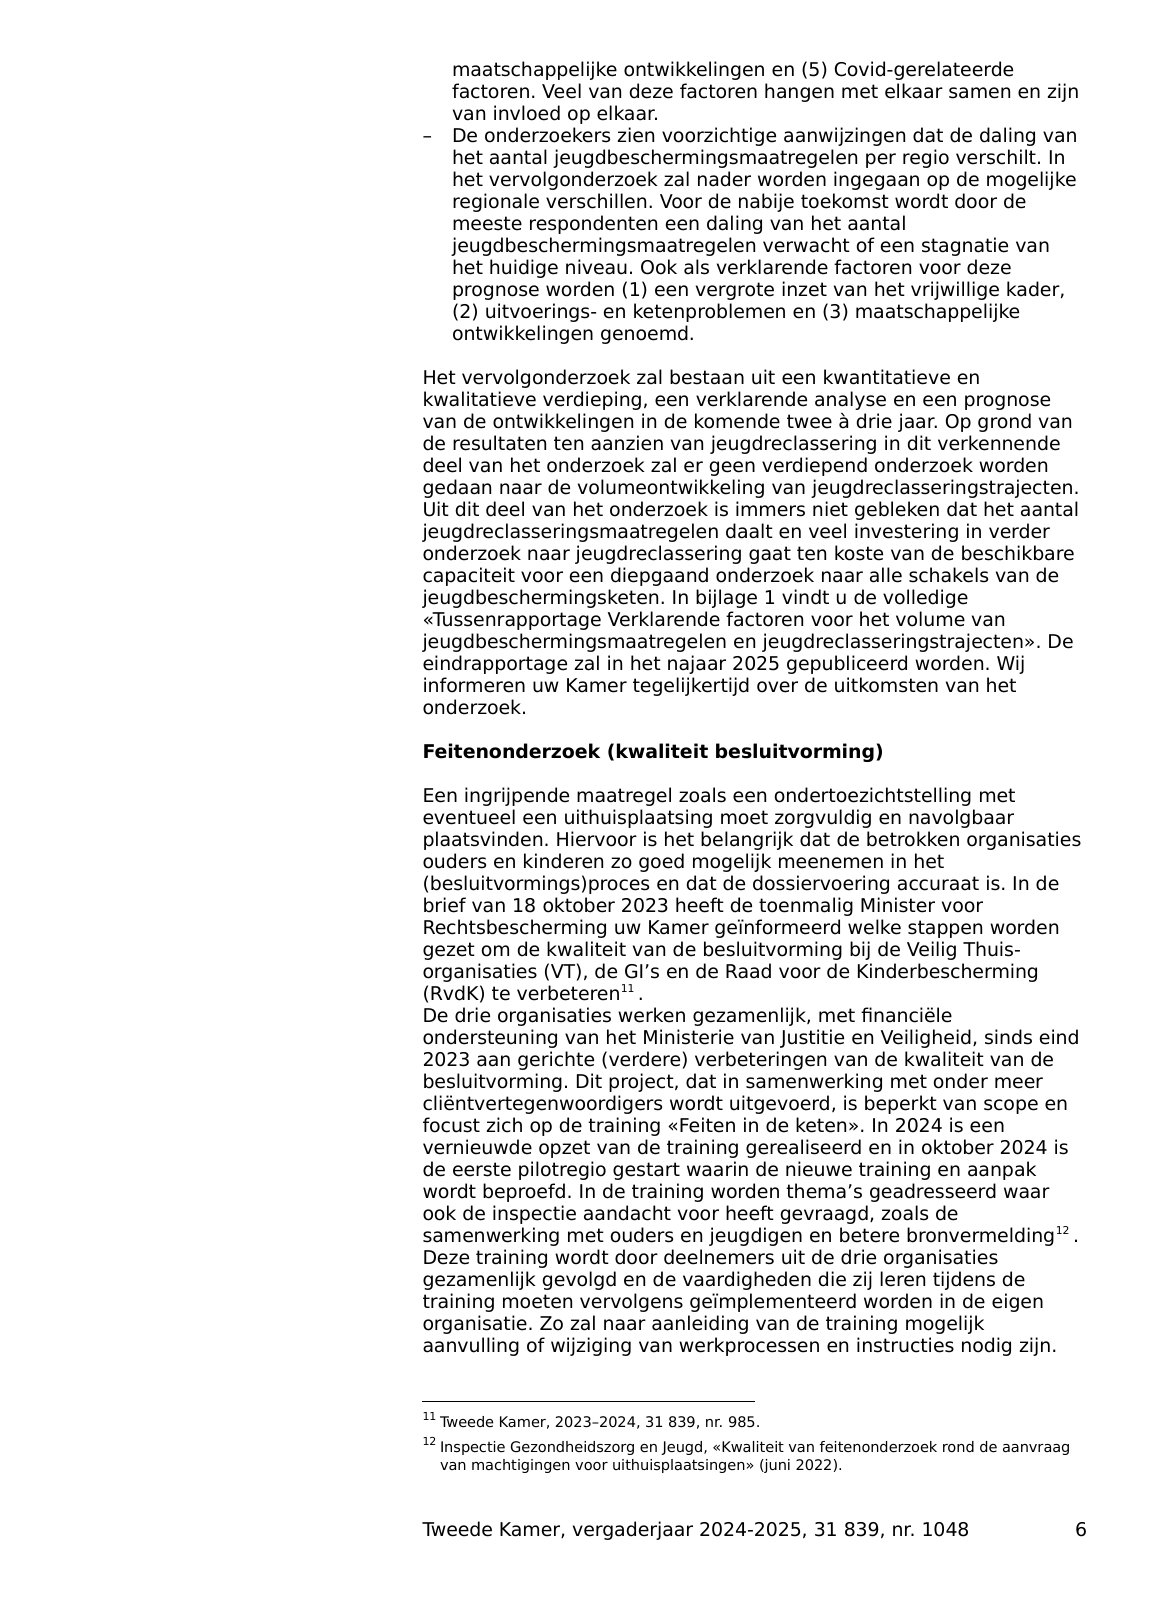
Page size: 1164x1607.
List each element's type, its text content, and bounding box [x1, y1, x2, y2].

text Tweede Kamer, 2023–2024, 31 839, nr. 985. [422, 1410, 1087, 1432]
text maatschappelijke ontwikkelingen en (5) Covid-gerelateerde factoren. Veel van deze factoren hangen met elkaar samen en zijn van invloed op elkaar. [422, 59, 1087, 125]
text Het vervolgonderzoek zal bestaan uit een kwantitatieve en kwalitatieve verdieping, een verklarende analyse en een prognose van de ontwikkelingen in de komende twee à drie jaar. Op grond van de resultaten ten aanzien van jeugdreclassering in dit verkennende deel van het onderzoek zal er geen verdiepend onderzoek worden gedaan naar de volumeontwikkeling van jeugdreclasseringstrajecten. Uit dit deel van het onderzoek is immers niet gebleken dat het aantal jeugdreclasseringsmaatregelen daalt en veel investering in verder onderzoek naar jeugdreclassering gaat ten koste van de beschikbare capaciteit voor een diepgaand onderzoek naar alle schakels van de jeugdbeschermingsketen. In bijlage 1 vindt u de volledige «Tussenrapportage Verklarende factoren voor het volume van jeugdbeschermingsmaatregelen en jeugdreclasseringstrajecten». De eindrapportage zal in het najaar 2025 gepubliceerd worden. Wij informeren uw Kamer tegelijkertijd over de uitkomsten van het onderzoek. [422, 367, 1087, 719]
text Inspectie Gezondheidszorg en Jeugd, «Kwaliteit van feitenonderzoek rond de aanvraag van machtigingen voor uithuisplaatsingen» (juni 2022). [422, 1435, 1087, 1474]
text Een ingrijpende maatregel zoals een ondertoezichtstelling met eventueel een uithuisplaatsing moet zorgvuldig en navolgbaar plaatsvinden. Hiervoor is het belangrijk dat de betrokken organisaties ouders en kinderen zo goed mogelijk meenemen in het (besluitvormings)proces en dat de dossiervoering accuraat is. In de brief van 18 oktober 2023 heeft de toenmalig Minister voor Rechtsbescherming uw Kamer geïnformeerd welke stappen worden gezet om de kwaliteit van de besluitvorming bij de Veilig Thuis-organisaties (VT), de GI’s en de Raad voor de Kinderbescherming (RvdK) te verbeteren. [422, 785, 1087, 1005]
text De drie organisaties werken gezamenlijk, met financiële ondersteuning van het Ministerie van Justitie en Veiligheid, sinds eind 2023 aan gerichte (verdere) verbeteringen van de kwaliteit van de besluitvorming. Dit project, dat in samenwerking met onder meer cliëntvertegenwoordigers wordt uitgevoerd, is beperkt van scope en focust zich op de training «Feiten in de keten». In 2024 is een vernieuwde opzet van de training gerealiseerd en in oktober 2024 is de eerste pilotregio gestart waarin de nieuwe training en aanpak wordt beproefd. In de training worden thema’s geadresseerd waar ook de inspectie aandacht voor heeft gevraagd, zoals de samenwerking met ouders en jeugdigen en betere bronvermelding. Deze training wordt door deelnemers uit de drie organisaties gezamenlijk gevolgd en de vaardigheden die zij leren tijdens de training moeten vervolgens geïmplementeerd worden in de eigen organisatie. Zo zal naar aanleiding van de training mogelijk aanvulling of wijziging van werkprocessen en instructies nodig zijn. [422, 1005, 1087, 1356]
subtitle Feitenonderzoek (kwaliteit besluitvorming) [422, 741, 1087, 763]
text – De onderzoekers zien voorzichtige aanwijzingen dat de daling van het aantal jeugdbeschermingsmaatregelen per regio verschilt. In het vervolgonderzoek zal nader worden ingegaan op de mogelijke regionale verschillen. Voor de nabije toekomst wordt door de meeste respondenten een daling van het aantal jeugdbeschermingsmaatregelen verwacht of een stagnatie van het huidige niveau. Ook als verklarende factoren voor deze prognose worden (1) een vergrote inzet van het vrijwillige kader, (2) uitvoerings- en ketenproblemen en (3) maatschappelijke ontwikkelingen genoemd. [422, 125, 1087, 345]
